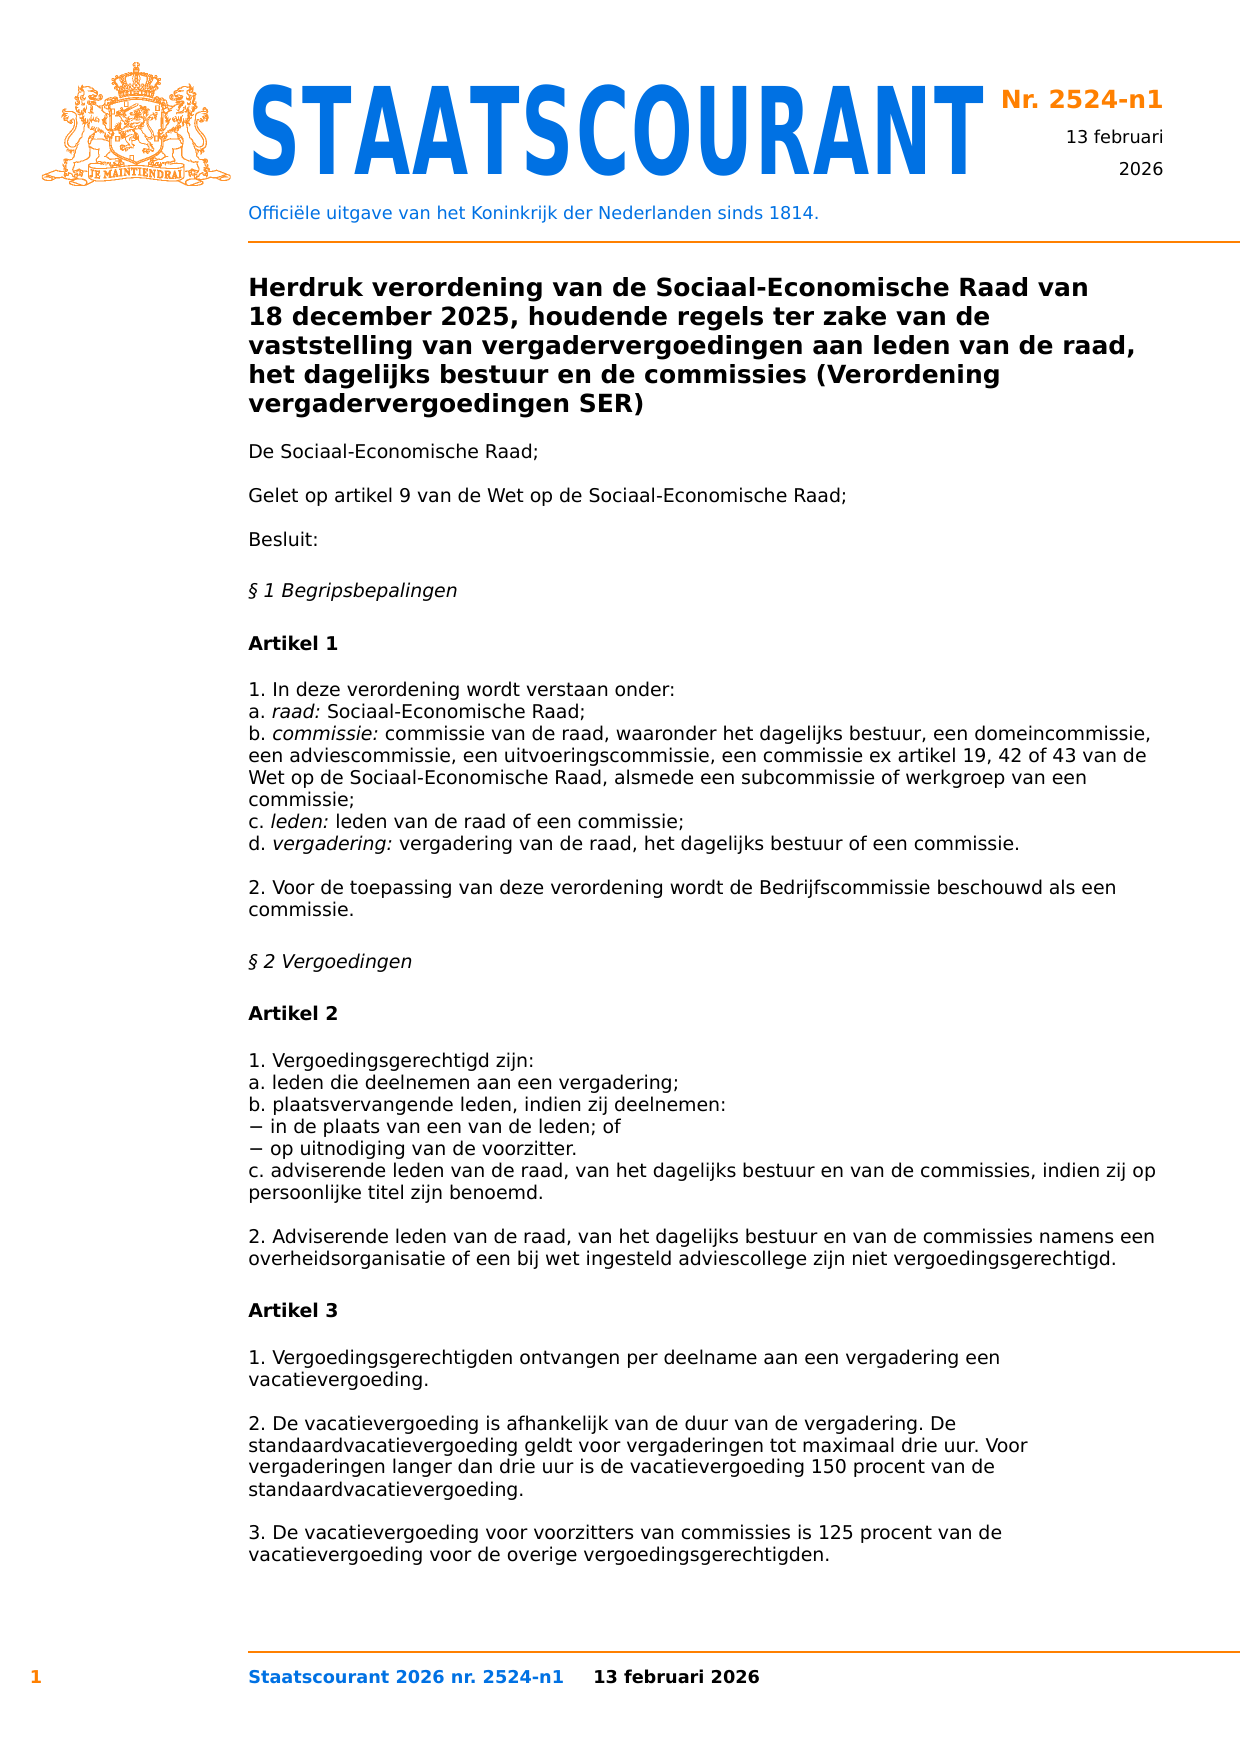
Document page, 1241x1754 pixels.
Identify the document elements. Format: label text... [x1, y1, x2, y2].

text 1. Vergoedingsgerechtigd zijn: [248, 1050, 1163, 1072]
text 1. In deze verordening wordt verstaan onder: [248, 679, 1163, 701]
picture [41, 62, 231, 186]
subtitle Artikel 1 [248, 632, 1163, 654]
subtitle Herdruk verordening van de Sociaal-Economische Raad van 18 december 2025, houdende regels ter zake van de vaststelling van vergadervergoedingen aan leden van de raad, het dagelijks bestuur en de commissies (Verordening vergadervergoedingen SER) [248, 273, 1163, 419]
text 2. De vacatievergoeding is afhankelijk van de duur van de vergadering. De standaardvacatievergoeding geldt voor vergaderingen tot maximaal drie uur. Voor vergaderingen langer dan drie uur is de vacatievergoeding 150 procent van de standaardvacatievergoeding. [248, 1412, 1163, 1500]
text 1. Vergoedingsgerechtigden ontvangen per deelname aan een vergadering een vacatievergoeding. [248, 1347, 1163, 1391]
text c. adviserende leden van de raad, van het dagelijks bestuur en van de commissies, indien zij op persoonlijke titel zijn benoemd. [248, 1160, 1163, 1204]
text − op uitnodiging van de voorzitter. [248, 1138, 1163, 1160]
text 3. De vacatievergoeding voor voorzitters van commissies is 125 procent van de vacatievergoeding voor de overige vergoedingsgerechtigden. [248, 1522, 1163, 1566]
text a. leden die deelnemen aan een vergadering; [248, 1072, 1163, 1094]
subtitle Artikel 2 [248, 1003, 1163, 1025]
subtitle Artikel 3 [248, 1300, 1163, 1322]
text a. raad: Sociaal-Economische Raad; [248, 701, 1163, 723]
subtitle § 2 Vergoedingen [248, 951, 1163, 973]
subtitle § 1 Begripsbepalingen [248, 580, 1163, 602]
table_cell Officiële uitgave van het Koninkrijk der Nederlanden sinds 1814. [248, 203, 1240, 241]
table_header [25, 62, 248, 241]
table_header Nr. 2524-n1 [998, 62, 1240, 121]
text b. plaatsvervangende leden, indien zij deelnemen: [248, 1094, 1163, 1116]
table_cell 2026 [998, 153, 1240, 203]
table_cell 13 februari [998, 121, 1240, 153]
table_header STAATSCOURANT [248, 62, 998, 203]
text − in de plaats van een van de leden; of [248, 1116, 1163, 1138]
text De Sociaal-Economische Raad; [248, 441, 1163, 463]
text Gelet op artikel 9 van de Wet op de Sociaal-Economische Raad; [248, 484, 1163, 507]
text c. leden: leden van de raad of een commissie; [248, 811, 1163, 833]
text d. vergadering: vergadering van de raad, het dagelijks bestuur of een commissie. [248, 833, 1163, 855]
text Besluit: [248, 528, 1163, 550]
text 2. Adviserende leden van de raad, van het dagelijks bestuur en van de commissies namens een overheidsorganisatie of een bij wet ingesteld adviescollege zijn niet vergoedingsgerechtigd. [248, 1226, 1163, 1270]
text 2. Voor de toepassing van deze verordening wordt de Bedrijfscommissie beschouwd als een commissie. [248, 877, 1163, 921]
text b. commissie: commissie van de raad, waaronder het dagelijks bestuur, een domeincommissie, een adviescommissie, een uitvoeringscommissie, een commissie ex artikel 19, 42 of 43 van de Wet op de Sociaal-Economische Raad, alsmede een subcommissie of werkgroep van een commissie; [248, 723, 1163, 811]
